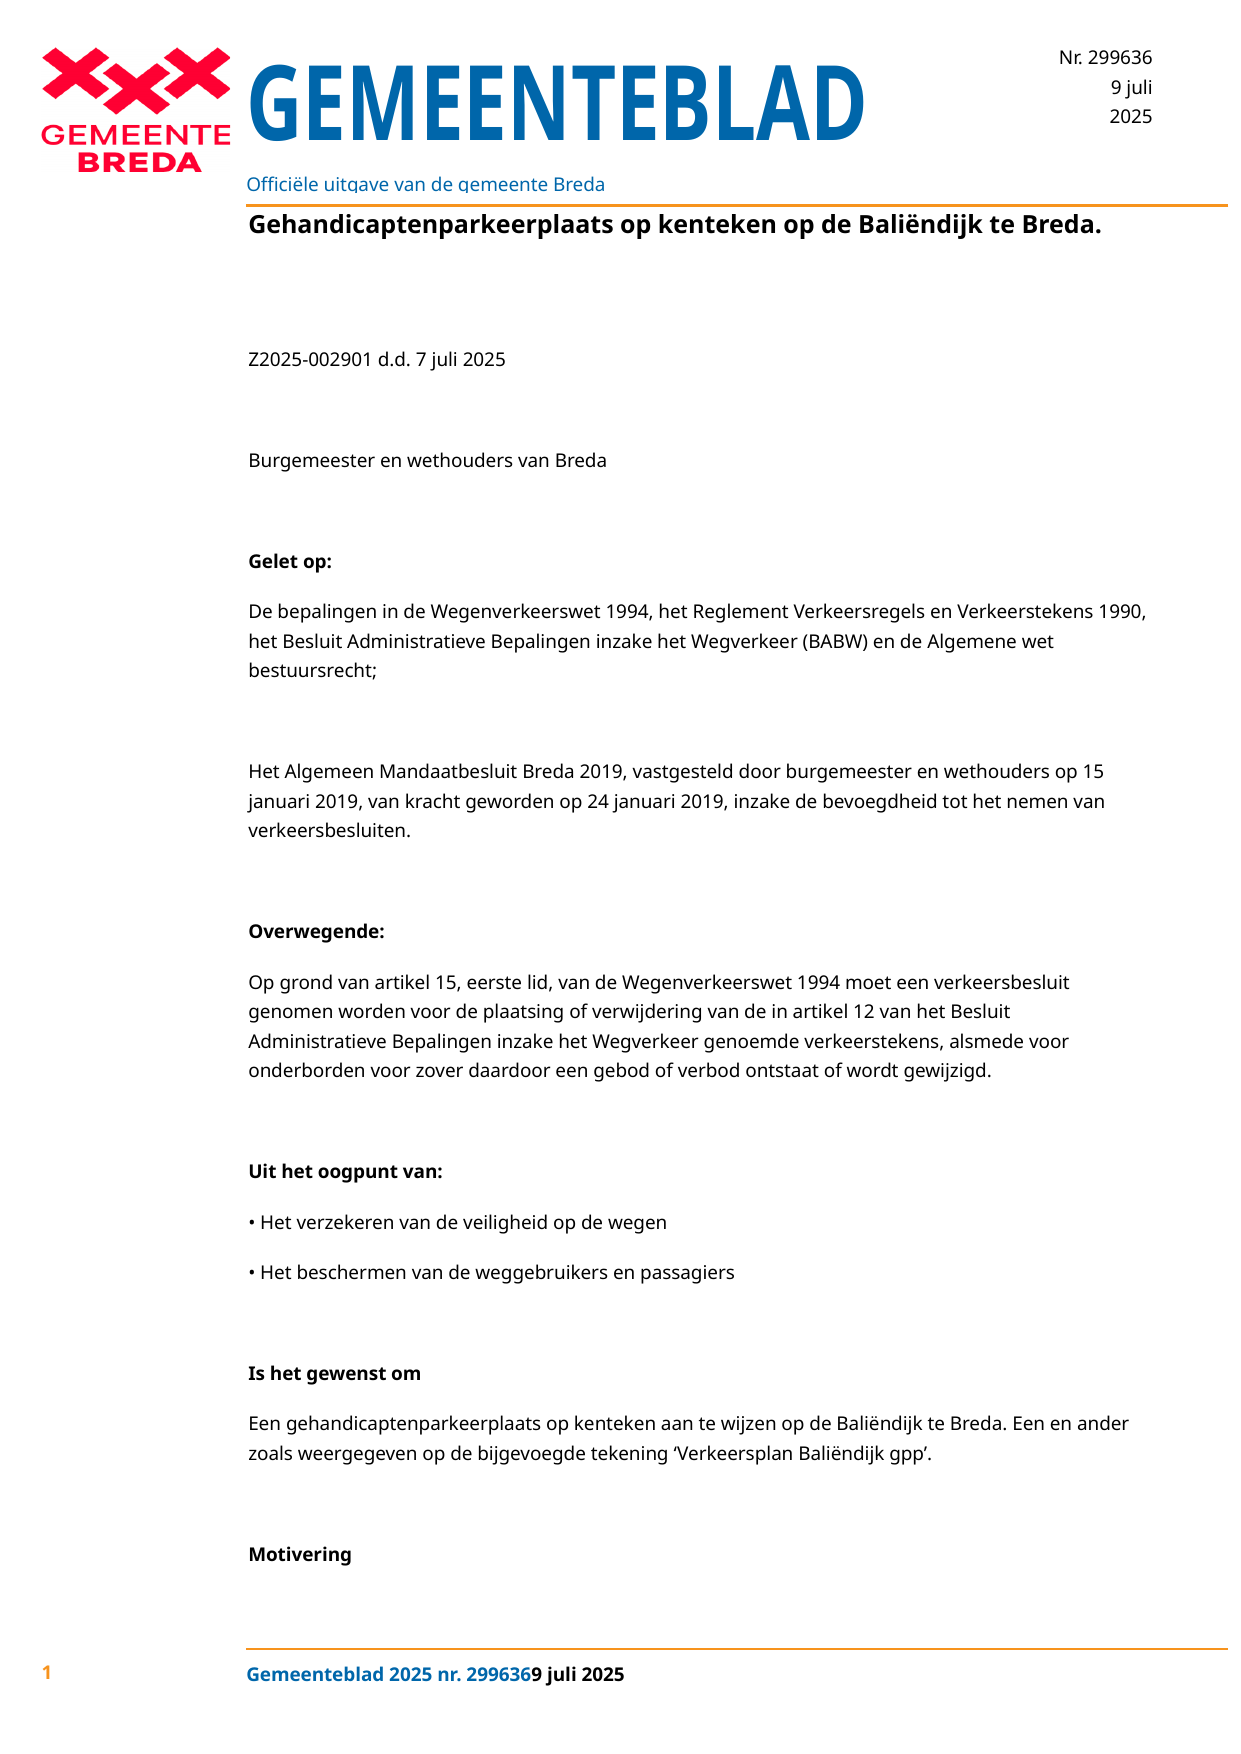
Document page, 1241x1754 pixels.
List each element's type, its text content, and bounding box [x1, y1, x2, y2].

text Gelet op: [248, 548, 1152, 574]
text De bepalingen in de Wegenverkeerswet 1994, het Reglement Verkeersregels en Verkeerstekens 1990, het Besluit Administratieve Bepalingen inzake het Wegverkeer (BABW) en de Algemene wet bestuursrecht; [248, 598, 1152, 683]
text Gehandicaptenparkeerplaats op kenteken op de Baliëndijk te Breda. [248, 207, 1152, 241]
text Burgemeester en wethouders van Breda [248, 447, 1152, 473]
text Uit het oogpunt van: [248, 1158, 1152, 1184]
text Het Algemeen Mandaatbesluit Breda 2019, vastgesteld door burgemeester en wethouders op 15 januari 2019, van kracht geworden op 24 januari 2019, inzake de bevoegdheid tot het nemen van verkeersbesluiten. [248, 758, 1152, 843]
text • Het verzekeren van de veiligheid op de wegen [248, 1209, 1152, 1235]
picture [41, 47, 231, 172]
text • Het beschermen van de weggebruikers en passagiers [248, 1259, 1152, 1285]
text Op grond van artikel 15, eerste lid, van de Wegenverkeerswet 1994 moet een verkeersbesluit genomen worden voor de plaatsing of verwijdering van de in artikel 12 van het Besluit Administratieve Bepalingen inzake het Wegverkeer genoemde verkeerstekens, alsmede voor onderborden voor zover daardoor een gebod of verbod ontstaat of wordt gewijzigd. [248, 969, 1152, 1083]
text Overwegende: [248, 918, 1152, 944]
text Z2025-002901 d.d. 7 juli 2025 [248, 346, 1152, 372]
text Een gehandicaptenparkeerplaats op kenteken aan te wijzen op de Baliëndijk te Breda. Een en ander zoals weergegeven op de bijgevoegde tekening ‘Verkeersplan Baliëndijk gpp’. [248, 1411, 1152, 1466]
text Motivering [248, 1541, 1152, 1567]
text Is het gewenst om [248, 1360, 1152, 1386]
